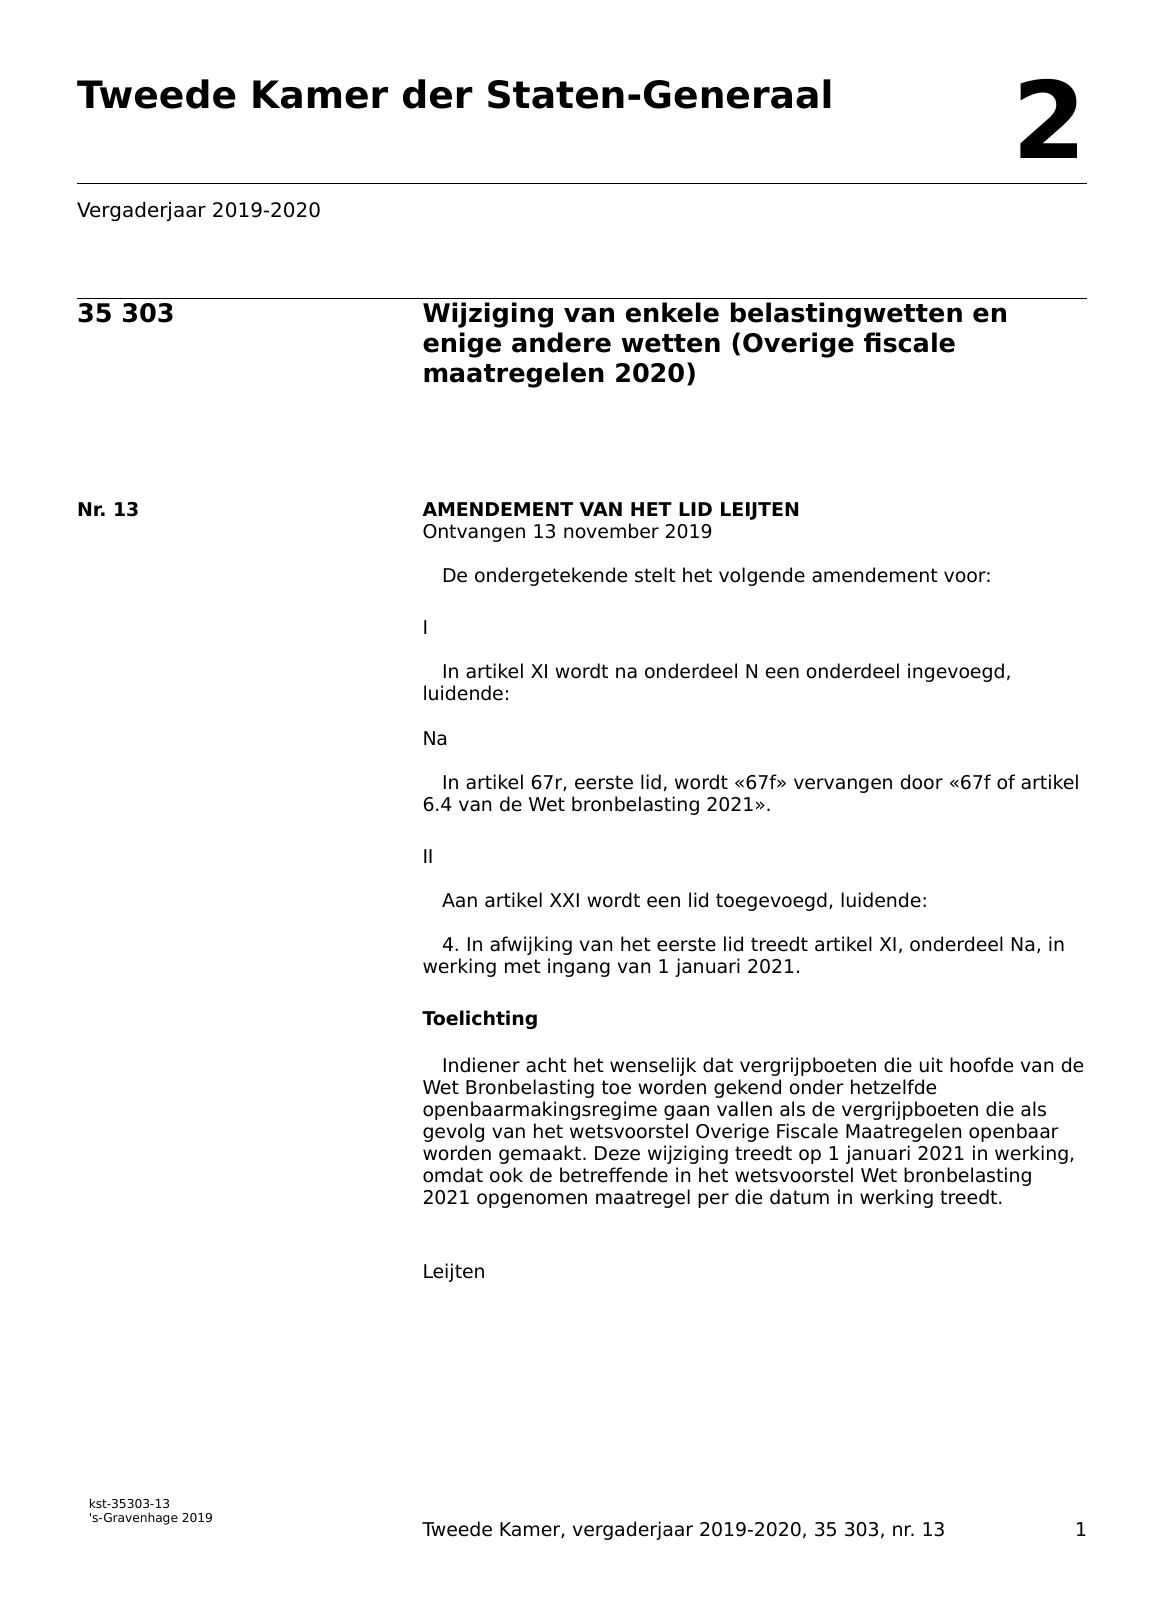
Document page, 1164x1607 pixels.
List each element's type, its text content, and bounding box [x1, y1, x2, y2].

text Indiener acht het wenselijk dat vergrijpboeten die uit hoofde van de Wet Bronbelasting toe worden gekend onder hetzelfde openbaarmakingsregime gaan vallen als de vergrijpboeten die als gevolg van het wetsvoorstel Overige Fiscale Maatregelen openbaar worden gemaakt. Deze wijziging treedt op 1 januari 2021 in werking, omdat ook de betreffende in het wetsvoorstel Wet bronbelasting 2021 opgenomen maatregel per die datum in werking treedt. [422, 1055, 1087, 1209]
subtitle 35 303 Wijziging van enkele belastingwetten en enige andere wetten (Overige fiscale maatregelen 2020) [77, 299, 1087, 388]
text Na [422, 727, 1087, 749]
text De ondergetekende stelt het volgende amendement voor: [422, 565, 1087, 587]
subtitle Toelichting [422, 1008, 1087, 1030]
text 's-Gravenhage 2019 [88, 1511, 323, 1525]
text 4. In afwijking van het eerste lid treedt artikel XI, onderdeel Na, in werking met ingang van 1 januari 2021. [422, 934, 1087, 978]
text In artikel 67r, eerste lid, wordt «67f» vervangen door «67f of artikel 6.4 van de Wet bronbelasting 2021». [422, 772, 1087, 816]
text In artikel XI wordt na onderdeel N een onderdeel ingevoegd, luidende: [422, 661, 1087, 705]
text Ontvangen 13 november 2019 [422, 521, 1087, 543]
table_header 2 [886, 59, 1087, 183]
subtitle Nr. 13 AMENDEMENT VAN HET LID LEIJTEN [77, 499, 1087, 521]
table_header Tweede Kamer der Staten-Generaal [77, 59, 886, 183]
subtitle I [422, 617, 1087, 639]
subtitle II [422, 846, 1087, 868]
text kst-35303-13 [88, 1497, 323, 1511]
text Leijten [422, 1239, 1087, 1283]
text Aan artikel XXI wordt een lid toegevoegd, luidende: [422, 890, 1087, 912]
table_cell Vergaderjaar 2019-2020 [77, 184, 1087, 298]
